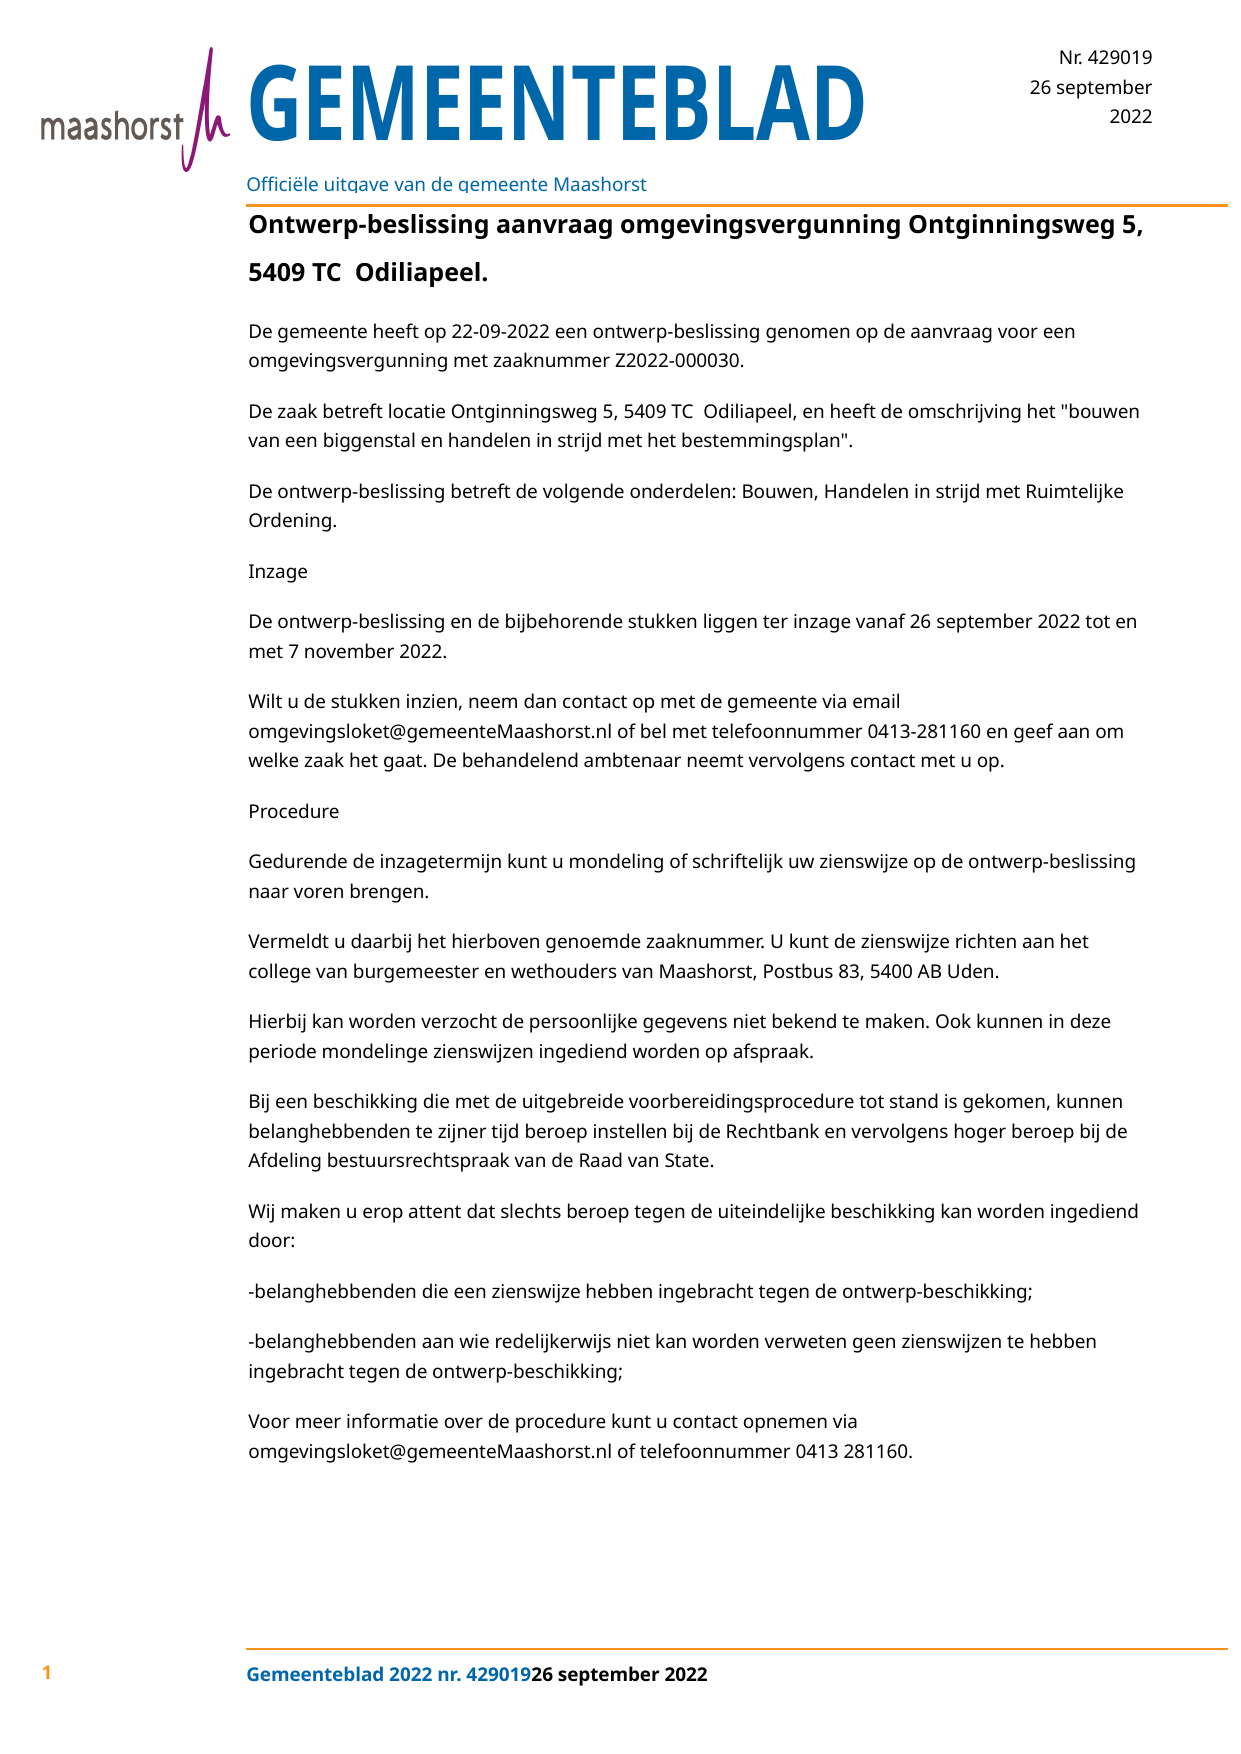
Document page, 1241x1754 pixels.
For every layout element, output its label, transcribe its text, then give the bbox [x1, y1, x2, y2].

text -belanghebbenden die een zienswijze hebben ingebracht tegen de ontwerp-beschikking; [248, 1278, 1152, 1304]
text Procedure [248, 798, 1152, 824]
text Wilt u de stukken inzien, neem dan contact op met de gemeente via email omgevingsloket@gemeenteMaashorst.nl of bel met telefoonnummer 0413-281160 en geef aan om welke zaak het gaat. De behandelend ambtenaar neemt vervolgens contact met u op. [248, 688, 1152, 773]
text De gemeente heeft op 22-09-2022 een ontwerp-beslissing genomen op de aanvraag voor een omgevingsvergunning met zaaknummer Z2022-000030. [248, 318, 1152, 373]
text De ontwerp-beslissing betreft de volgende onderdelen: Bouwen, Handelen in strijd met Ruimtelijke Ordening. [248, 478, 1152, 533]
text Hierbij kan worden verzocht de persoonlijke gegevens niet bekend te maken. Ook kunnen in deze periode mondelinge zienswijzen ingediend worden op afspraak. [248, 1008, 1152, 1064]
text De zaak betreft locatie Ontginningsweg 5, 5409 TC Odiliapeel, en heeft de omschrijving het "bouwen van een biggenstal en handelen in strijd met het bestemmingsplan". [248, 398, 1152, 453]
text Vermeldt u daarbij het hierboven genoemde zaaknummer. U kunt de zienswijze richten aan het college van burgemeester en wethouders van Maashorst, Postbus 83, 5400 AB Uden. [248, 928, 1152, 984]
text Gedurende de inzagetermijn kunt u mondeling of schriftelijk uw zienswijze op de ontwerp-beslissing naar voren brengen. [248, 848, 1152, 904]
text Voor meer informatie over de procedure kunt u contact opnemen via omgevingsloket@gemeenteMaashorst.nl of telefoonnummer 0413 281160. [248, 1408, 1152, 1464]
text Bij een beschikking die met de uitgebreide voorbereidingsprocedure tot stand is gekomen, kunnen belanghebbenden te zijner tijd beroep instellen bij de Rechtbank en vervolgens hoger beroep bij de Afdeling bestuursrechtspraak van de Raad van State. [248, 1088, 1152, 1173]
picture [41, 47, 231, 172]
text De ontwerp-beslissing en de bijbehorende stukken liggen ter inzage vanaf 26 september 2022 tot en met 7 november 2022. [248, 608, 1152, 664]
text Ontwerp-beslissing aanvraag omgevingsvergunning Ontginningsweg 5, 5409 TC Odiliapeel. [248, 207, 1152, 288]
text -belanghebbenden aan wie redelijkerwijs niet kan worden verweten geen zienswijzen te hebben ingebracht tegen de ontwerp-beschikking; [248, 1328, 1152, 1384]
text Inzage [248, 558, 1152, 584]
text Wij maken u erop attent dat slechts beroep tegen de uiteindelijke beschikking kan worden ingediend door: [248, 1198, 1152, 1253]
